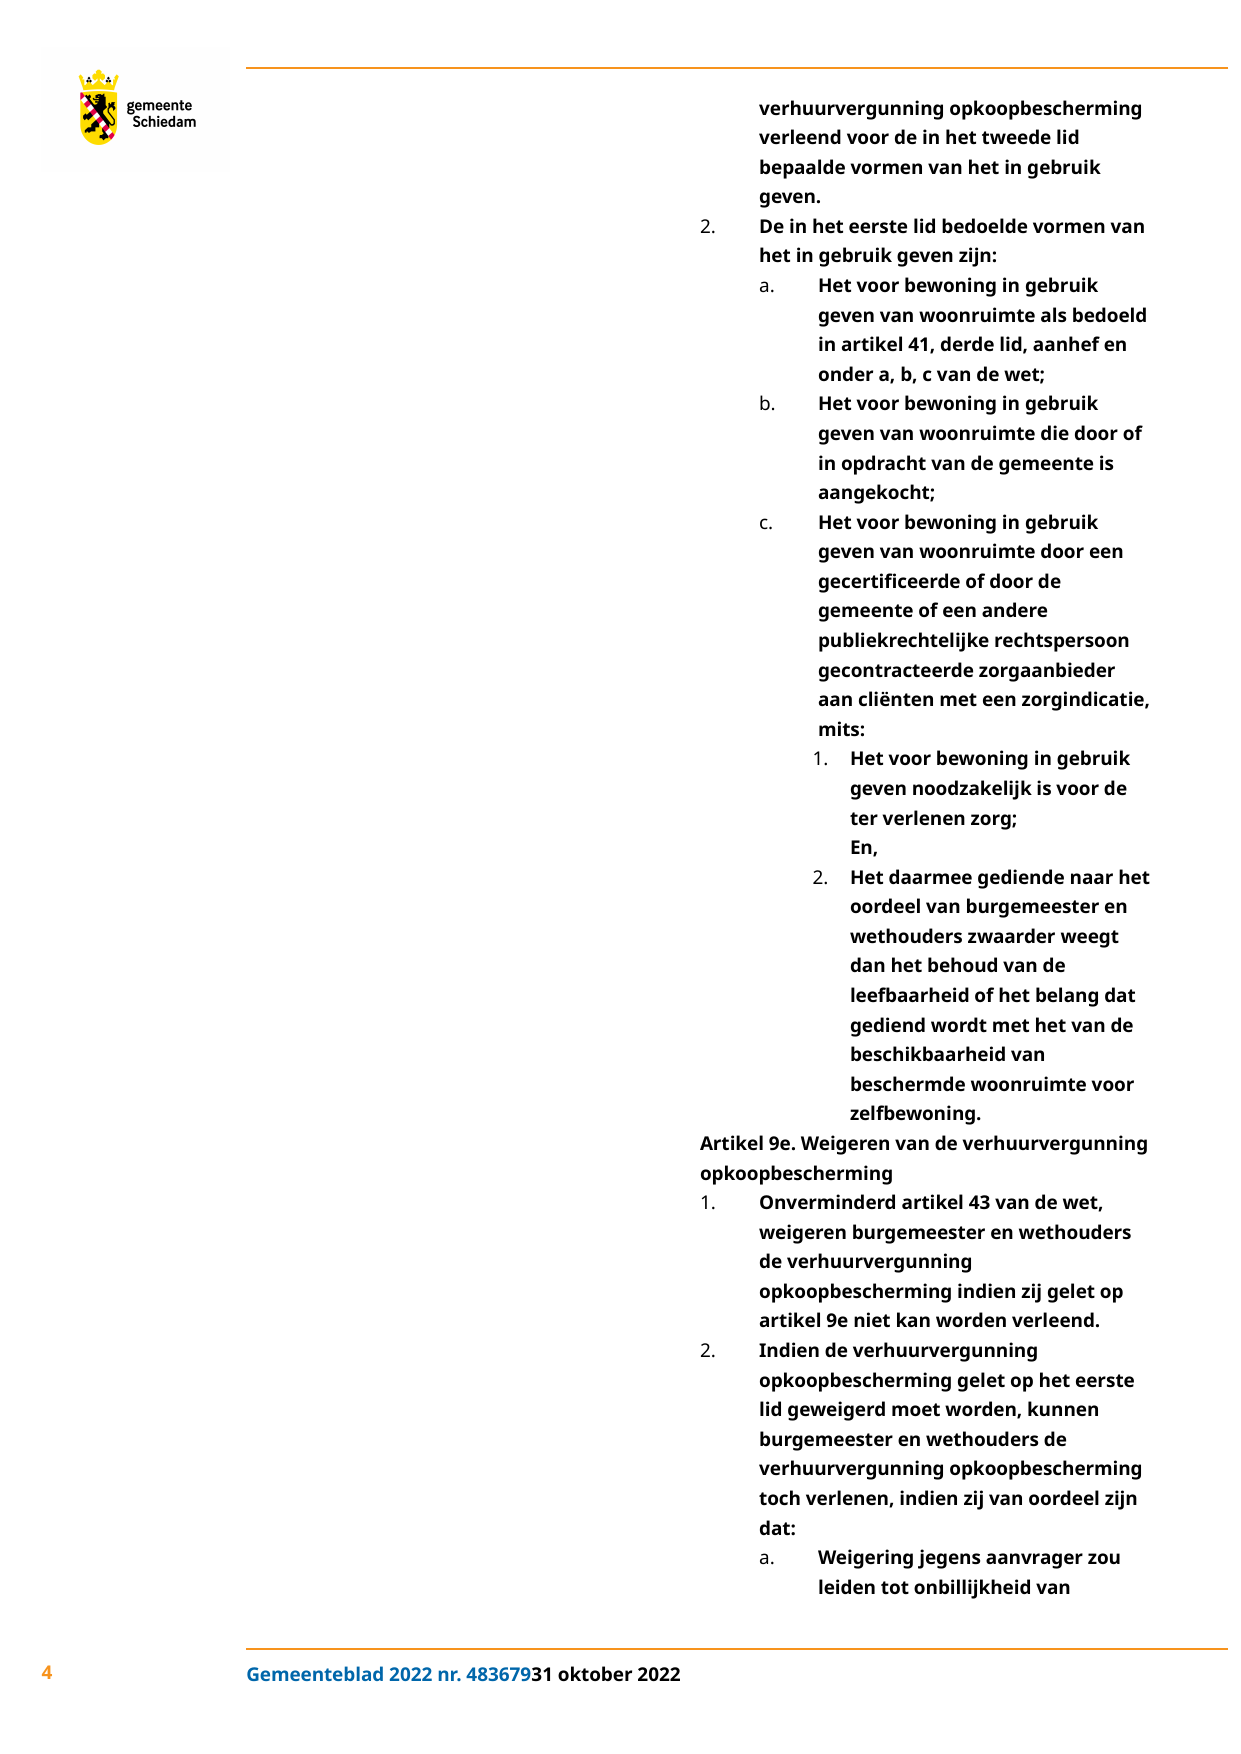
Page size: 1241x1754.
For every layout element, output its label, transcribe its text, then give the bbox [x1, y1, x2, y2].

table_cell - [248, 95, 700, 1600]
table_cell verhuurvergunning opkoopbescherming verleend voor de in het tweede lid bepaalde vormen van het in gebruik geven. De in het eerste lid bedoelde vormen van het in gebruik geven zijn: Het voor bewoning in gebruik geven van woonruimte als bedoeld in artikel 41, derde lid, aanhef en onder a, b, c van de wet; Het voor bewoning in gebruik geven van woonruimte die door of in opdracht van de gemeente is aangekocht; Het voor bewoning in gebruik geven van woonruimte door een gecertificeerde of door de gemeente of een andere publiekrechtelijke rechtspersoon gecontracteerde zorgaanbieder aan cliënten met een zorgindicatie, mits: Het voor bewoning in gebruik geven noodzakelijk is voor de ter verlenen zorg; En, Het daarmee gediende naar het oordeel van burgemeester en wethouders zwaarder weegt dan het behoud van de leefbaarheid of het belang dat gediend wordt met het van de beschikbaarheid van beschermde woonruimte voor zelfbewoning. Artikel 9e. Weigeren van de verhuurvergunning opkoopbescherming Onverminderd artikel 43 van de wet, weigeren burgemeester en wethouders de verhuurvergunning opkoopbescherming indien zij gelet op artikel 9e niet kan worden verleend. Indien de verhuurvergunning opkoopbescherming gelet op het eerste lid geweigerd moet worden, kunnen burgemeester en wethouders de verhuurvergunning opkoopbescherming toch verlenen, indien zij van oordeel zijn dat: Weigering jegens aanvrager zou leiden tot onbillijkheid van [700, 95, 1152, 1600]
picture [41, 47, 231, 172]
